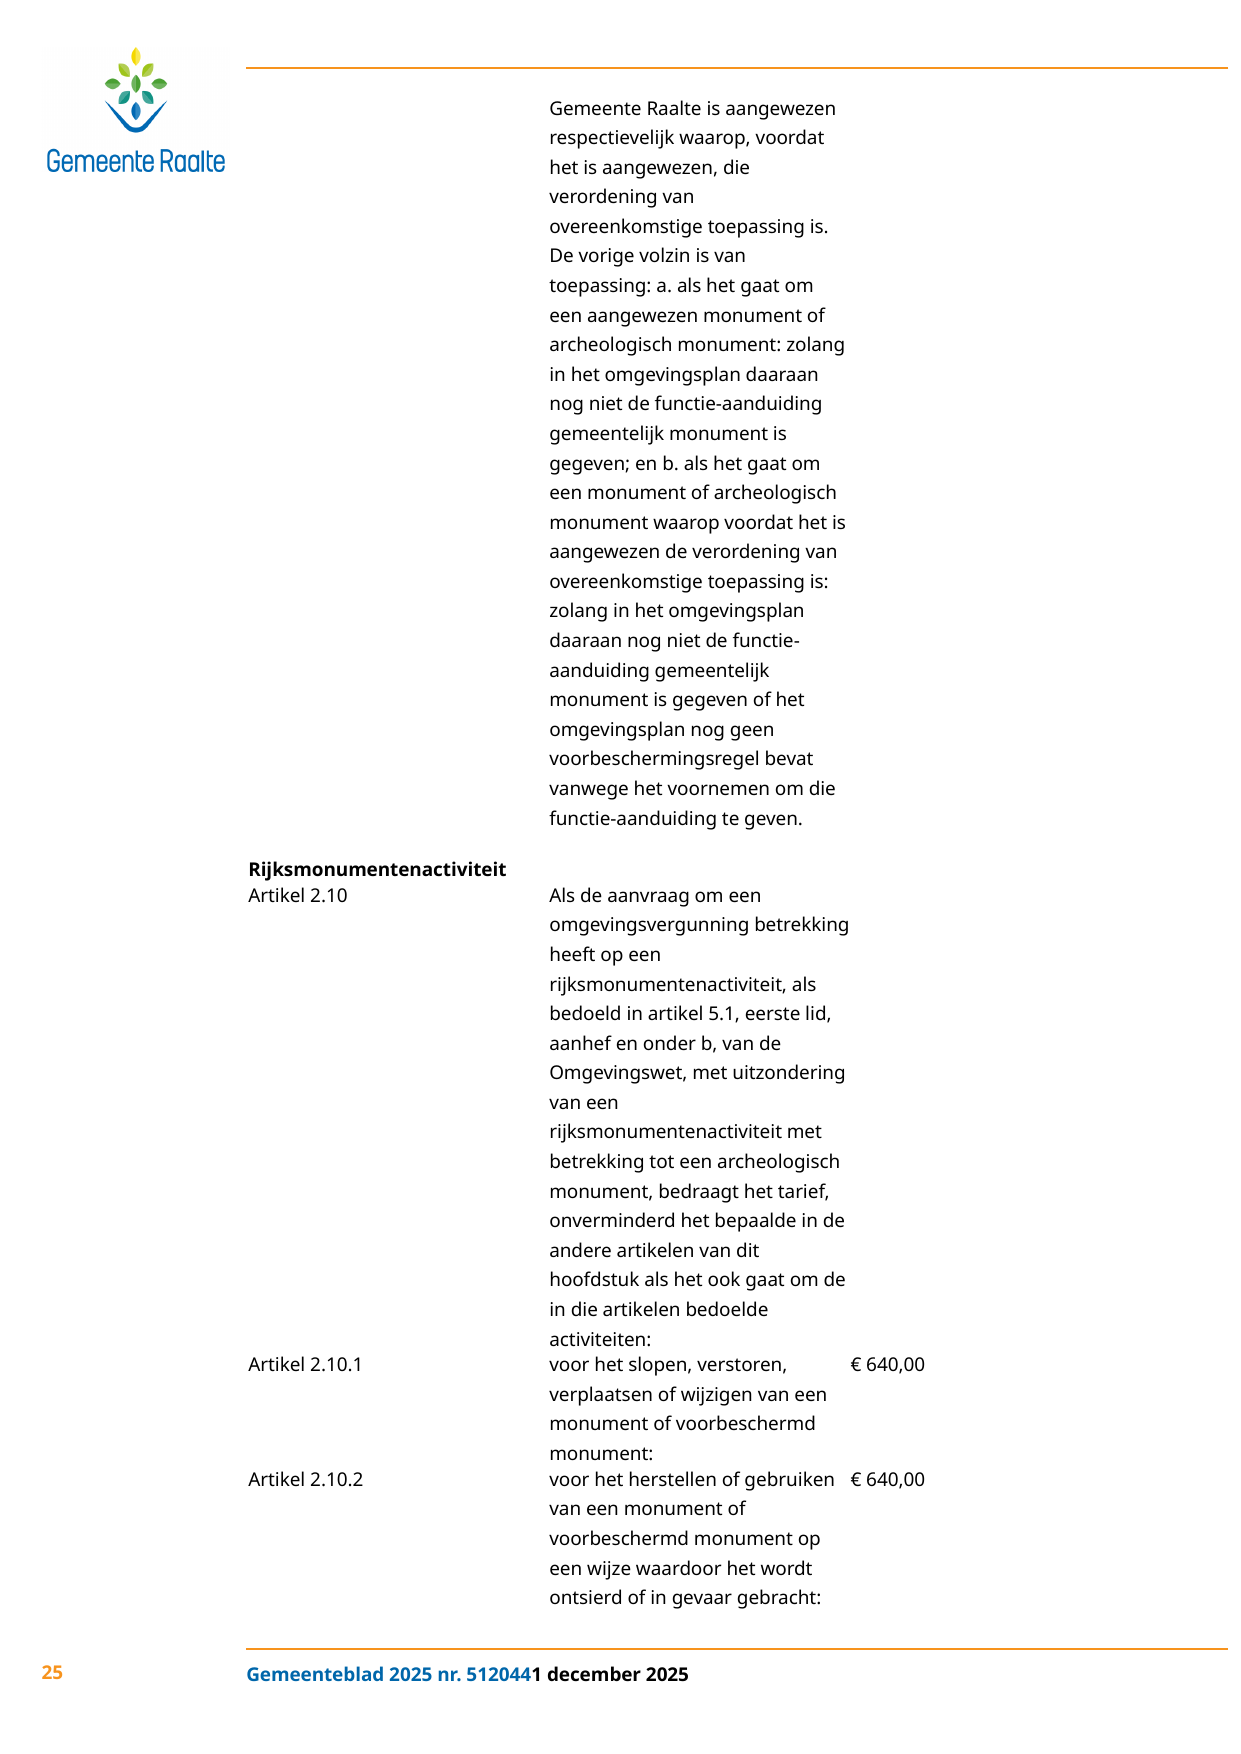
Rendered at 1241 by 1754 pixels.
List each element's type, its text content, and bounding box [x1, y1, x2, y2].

table_cell Rijksmonumentenactiviteit [248, 856, 850, 882]
table_cell € 640,00 [850, 1351, 1152, 1466]
table_cell Artikel 2.10.1 [248, 1351, 549, 1466]
table_cell [850, 95, 1152, 831]
table_cell [248, 95, 549, 831]
table_cell voor het slopen, verstoren, verplaatsen of wijzigen van een monument of voorbeschermd monument: [549, 1351, 850, 1466]
table_cell [850, 831, 1152, 856]
table_cell € 640,00 [850, 1466, 1152, 1610]
table_cell [850, 856, 1152, 882]
table_cell Gemeente Raalte is aangewezen respectievelijk waarop, voordat het is aangewezen, die verordening van overeenkomstige toepassing is. De vorige volzin is van toepassing: a. als het gaat om een aangewezen monument of archeologisch monument: zolang in het omgevingsplan daaraan nog niet de functie-aanduiding gemeentelijk monument is gegeven; en b. als het gaat om een monument of archeologisch monument waarop voordat het is aangewezen de verordening van overeenkomstige toepassing is: zolang in het omgevingsplan daaraan nog niet de functie-aanduiding gemeentelijk monument is gegeven of het omgevingsplan nog geen voorbeschermingsregel bevat vanwege het voornemen om die functie-aanduiding te geven. [549, 95, 850, 831]
table_cell [549, 831, 850, 856]
table_cell Artikel 2.10 [248, 882, 549, 1351]
table_cell [850, 882, 1152, 1351]
table_cell voor het herstellen of gebruiken van een monument of voorbeschermd monument op een wijze waardoor het wordt ontsierd of in gevaar gebracht: [549, 1466, 850, 1610]
table_cell [248, 831, 549, 856]
table_cell Artikel 2.10.2 [248, 1466, 549, 1610]
picture [41, 47, 231, 172]
table_cell Als de aanvraag om een omgevingsvergunning betrekking heeft op een rijksmonumentenactiviteit, als bedoeld in artikel 5.1, eerste lid, aanhef en onder b, van de Omgevingswet, met uitzondering van een rijksmonumentenactiviteit met betrekking tot een archeologisch monument, bedraagt het tarief, onverminderd het bepaalde in de andere artikelen van dit hoofdstuk als het ook gaat om de in die artikelen bedoelde activiteiten: [549, 882, 850, 1351]
